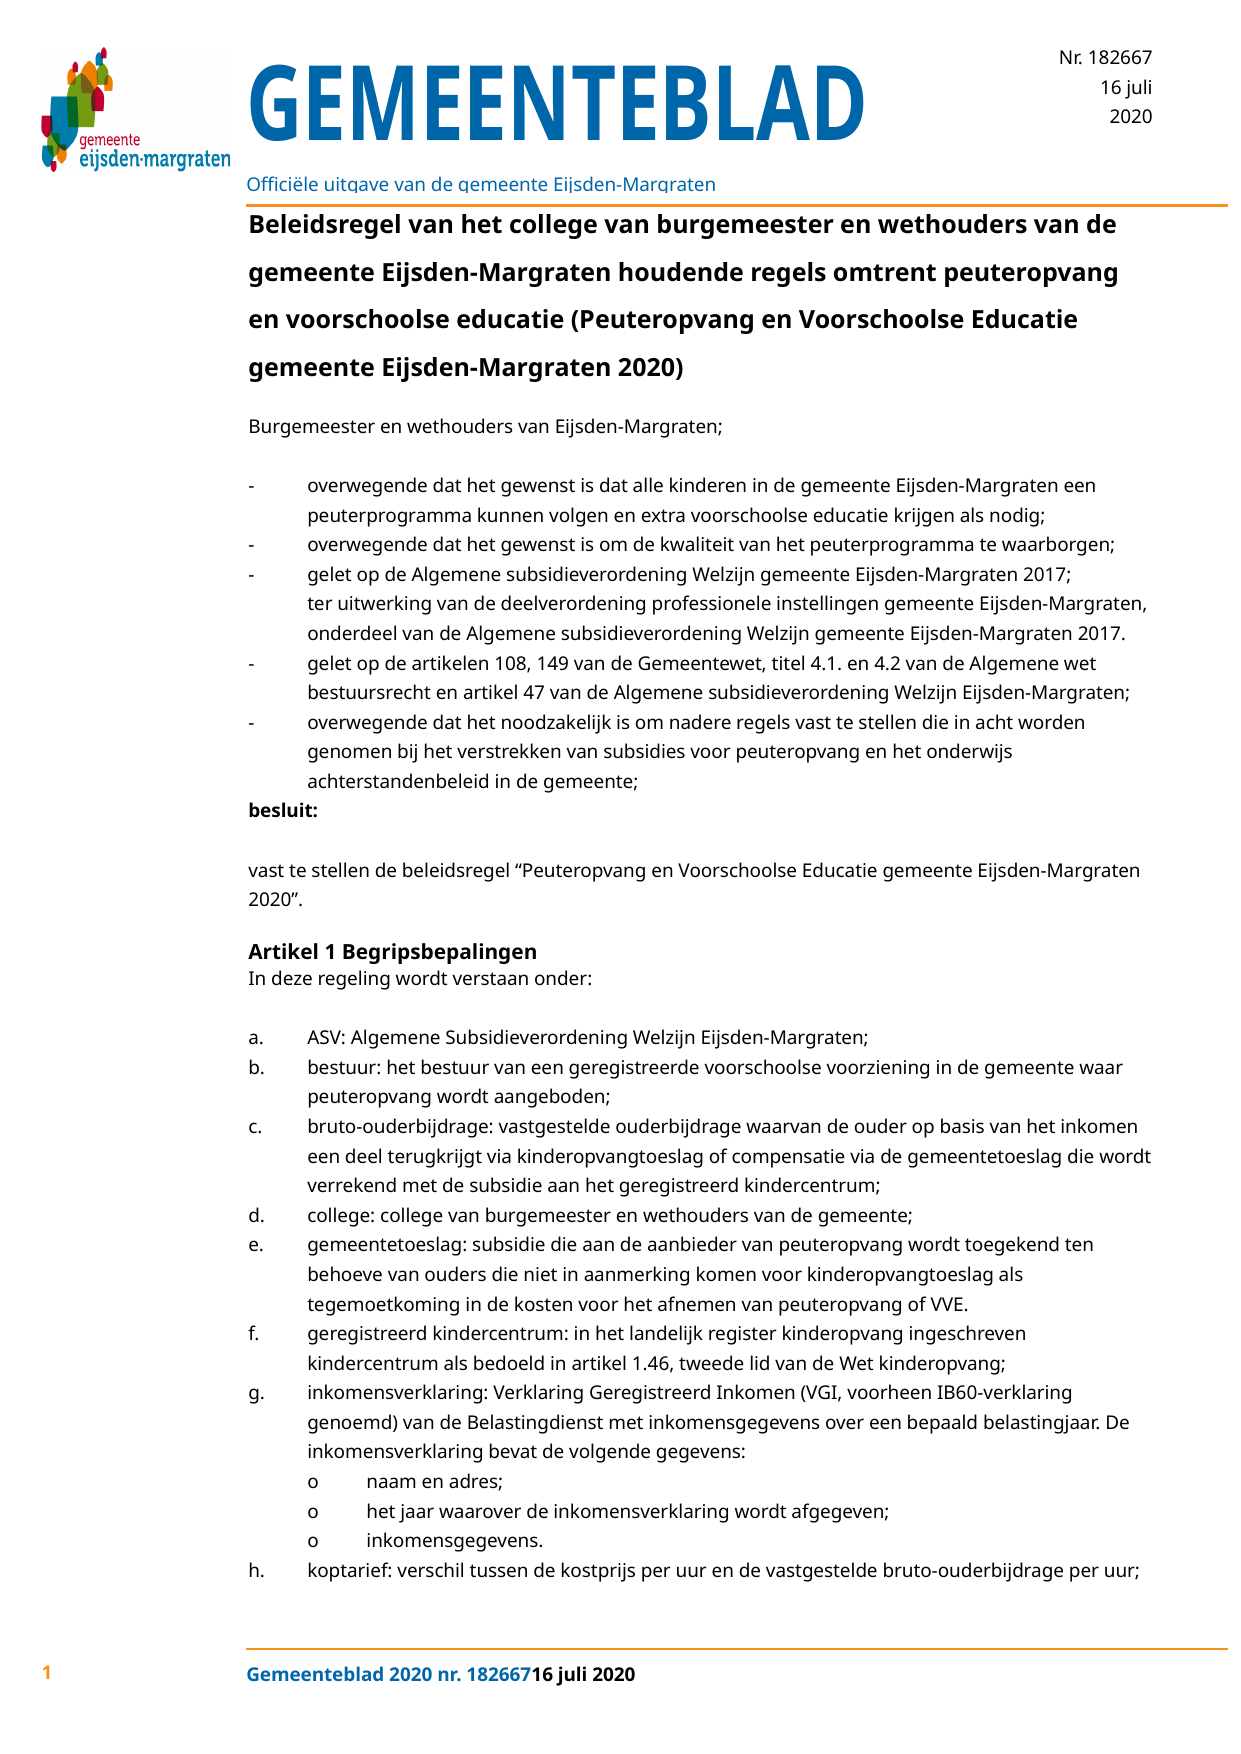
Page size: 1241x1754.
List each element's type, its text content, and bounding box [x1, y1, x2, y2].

list overwegende dat het gewenst is om de kwaliteit van het peuterprogramma te waarborgen; [248, 531, 1152, 557]
list naam en adres; [307, 1468, 1152, 1494]
list ASV: Algemene Subsidieverordening Welzijn Eijsden-Margraten; [248, 1024, 1152, 1050]
text vast te stellen de beleidsregel “Peuteropvang en Voorschoolse Educatie gemeente Eijsden-Margraten 2020”. [248, 857, 1152, 912]
list overwegende dat het noodzakelijk is om nadere regels vast te stellen die in acht worden genomen bij het verstrekken van subsidies voor peuteropvang en het onderwijs achterstandenbeleid in de gemeente; [248, 709, 1152, 794]
text In deze regeling wordt verstaan onder: [248, 965, 1152, 991]
text Beleidsregel van het college van burgemeester en wethouders van de gemeente Eijsden-Margraten houdende regels omtrent peuteropvang en voorschoolse educatie (Peuteropvang en Voorschoolse Educatie gemeente Eijsden-Margraten 2020) [248, 207, 1152, 384]
list ter uitwerking van de deelverordening professionele instellingen gemeente Eijsden-Margraten, onderdeel van de Algemene subsidieverordening Welzijn gemeente Eijsden-Margraten 2017. [248, 591, 1152, 646]
picture [41, 47, 231, 172]
list bestuur: het bestuur van een geregistreerde voorschoolse voorziening in de gemeente waar peuteropvang wordt aangeboden; [248, 1054, 1152, 1109]
list college: college van burgemeester en wethouders van de gemeente; [248, 1202, 1152, 1228]
list geregistreerd kindercentrum: in het landelijk register kinderopvang ingeschreven kindercentrum als bedoeld in artikel 1.46, tweede lid van de Wet kinderopvang; [248, 1320, 1152, 1376]
list bruto-ouderbijdrage: vastgestelde ouderbijdrage waarvan de ouder op basis van het inkomen een deel terugkrijgt via kinderopvangtoeslag of compensatie via de gemeentetoeslag die wordt verrekend met de subsidie aan het geregistreerd kindercentrum; [248, 1113, 1152, 1198]
list gelet op de artikelen 108, 149 van de Gemeentewet, titel 4.1. en 4.2 van de Algemene wet bestuursrecht en artikel 47 van de Algemene subsidieverordening Welzijn Eijsden-Margraten; [248, 650, 1152, 705]
list overwegende dat het gewenst is dat alle kinderen in de gemeente Eijsden-Margraten een peuterprogramma kunnen volgen en extra voorschoolse educatie krijgen als nodig; [248, 472, 1152, 528]
list het jaar waarover de inkomensverklaring wordt afgegeven; [307, 1498, 1152, 1523]
text besluit: [248, 798, 1152, 823]
list koptarief: verschil tussen de kostprijs per uur en de vastgestelde bruto-ouderbijdrage per uur; [248, 1557, 1152, 1583]
list inkomensverklaring: Verklaring Geregistreerd Inkomen (VGI, voorheen IB60-verklaring genoemd) van de Belastingdienst met inkomensgegevens over een bepaald belastingjaar. De inkomensverklaring bevat de volgende gegevens: [248, 1379, 1152, 1464]
text Artikel 1 Begripsbepalingen [248, 937, 1152, 965]
list gemeentetoeslag: subsidie die aan de aanbieder van peuteropvang wordt toegekend ten behoeve van ouders die niet in aanmerking komen voor kinderopvangtoeslag als tegemoetkoming in de kosten voor het afnemen van peuteropvang of VVE. [248, 1232, 1152, 1316]
text Burgemeester en wethouders van Eijsden-Margraten; [248, 413, 1152, 439]
list inkomensgegevens. [307, 1527, 1152, 1553]
list gelet op de Algemene subsidieverordening Welzijn gemeente Eijsden-Margraten 2017; [248, 561, 1152, 587]
